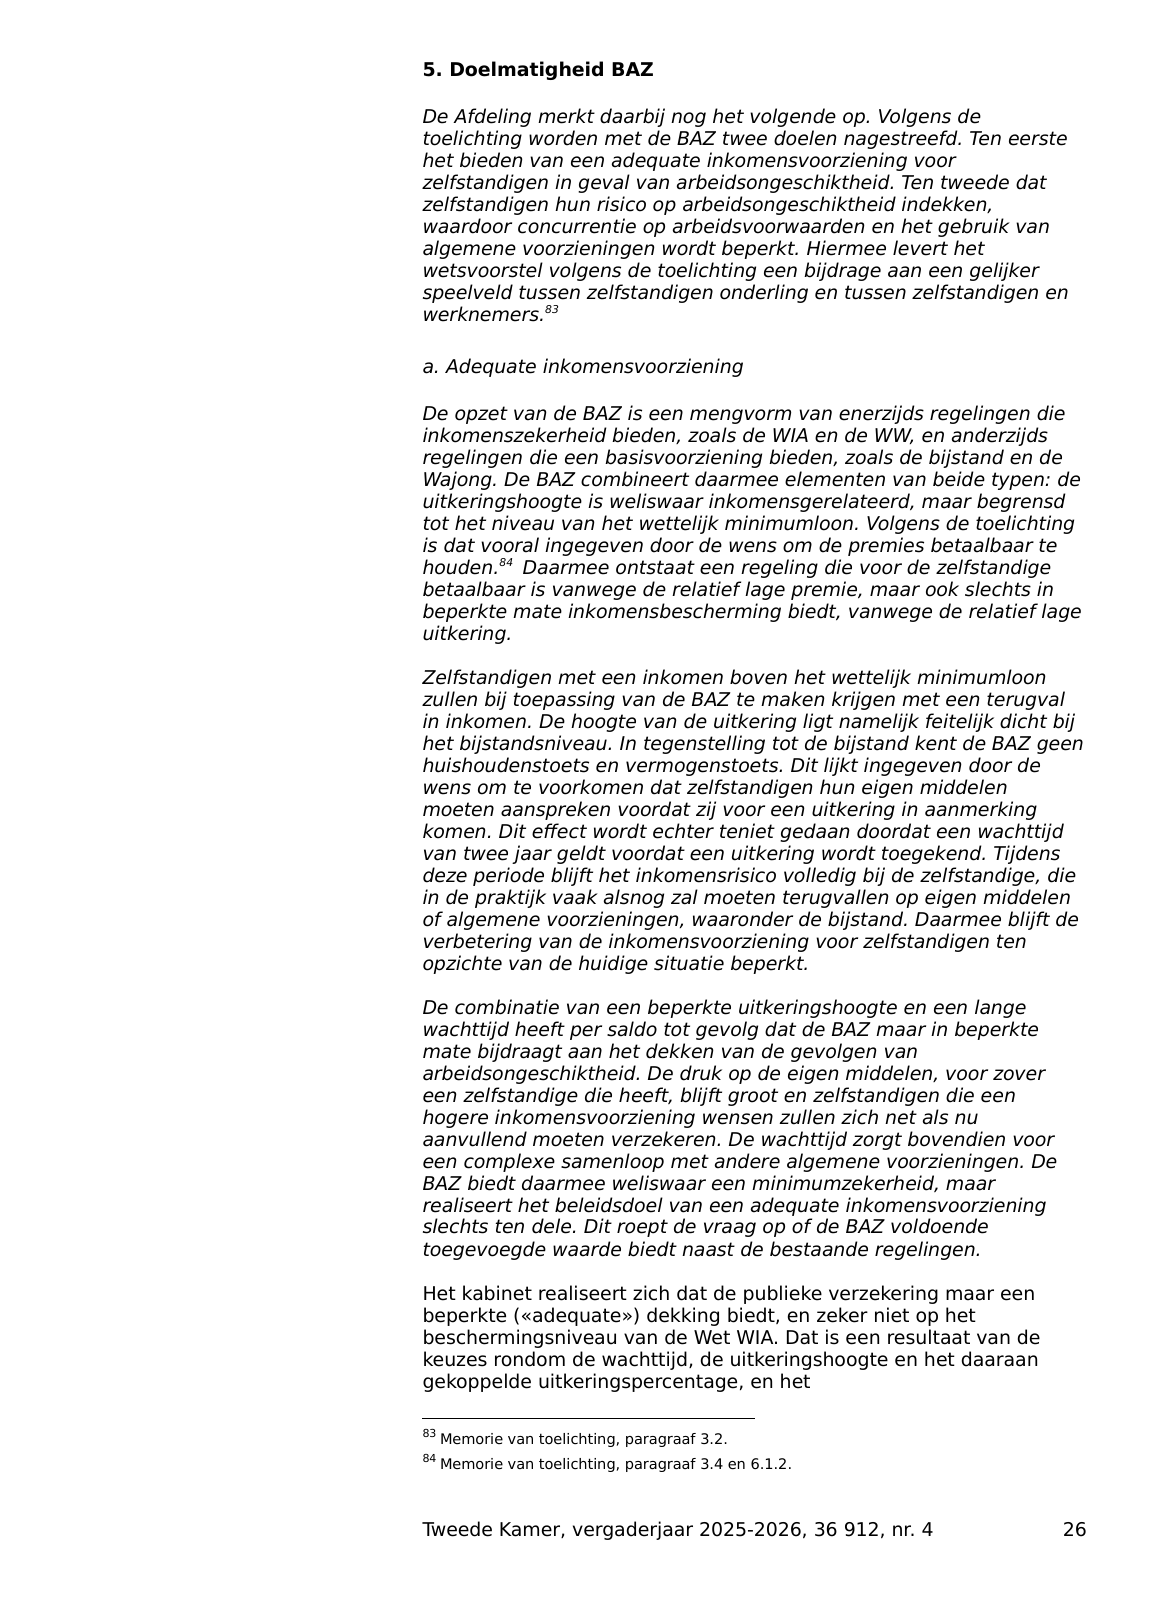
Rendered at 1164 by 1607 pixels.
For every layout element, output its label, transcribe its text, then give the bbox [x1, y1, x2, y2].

text Memorie van toelichting, paragraaf 3.2. [422, 1427, 1087, 1449]
text De Afdeling merkt daarbij nog het volgende op. Volgens de toelichting worden met de BAZ twee doelen nagestreefd. Ten eerste het bieden van een adequate inkomensvoorziening voor zelfstandigen in geval van arbeidsongeschiktheid. Ten tweede dat zelfstandigen hun risico op arbeidsongeschiktheid indekken, waardoor concurrentie op arbeidsvoorwaarden en het gebruik van algemene voorzieningen wordt beperkt. Hiermee levert het wetsvoorstel volgens de toelichting een bijdrage aan een gelijker speelveld tussen zelfstandigen onderling en tussen zelfstandigen en werknemers. [422, 106, 1087, 326]
text Zelfstandigen met een inkomen boven het wettelijk minimumloon zullen bij toepassing van de BAZ te maken krijgen met een terugval in inkomen. De hoogte van de uitkering ligt namelijk feitelijk dicht bij het bijstandsniveau. In tegenstelling tot de bijstand kent de BAZ geen huishoudenstoets en vermogenstoets. Dit lijkt ingegeven door de wens om te voorkomen dat zelfstandigen hun eigen middelen moeten aanspreken voordat zij voor een uitkering in aanmerking komen. Dit effect wordt echter teniet gedaan doordat een wachttijd van twee jaar geldt voordat een uitkering wordt toegekend. Tijdens deze periode blijft het inkomensrisico volledig bij de zelfstandige, die in de praktijk vaak alsnog zal moeten terugvallen op eigen middelen of algemene voorzieningen, waaronder de bijstand. Daarmee blijft de verbetering van de inkomensvoorziening voor zelfstandigen ten opzichte van de huidige situatie beperkt. [422, 667, 1087, 974]
subtitle a. Adequate inkomensvoorziening [422, 356, 1087, 378]
subtitle 5. Doelmatigheid BAZ [422, 59, 1087, 81]
text Memorie van toelichting, paragraaf 3.4 en 6.1.2. [422, 1452, 1087, 1474]
text Het kabinet realiseert zich dat de publieke verzekering maar een beperkte («adequate») dekking biedt, en zeker niet op het beschermingsniveau van de Wet WIA. Dat is een resultaat van de keuzes rondom de wachttijd, de uitkeringshoogte en het daaraan gekoppelde uitkeringspercentage, en het [422, 1283, 1087, 1392]
text De opzet van de BAZ is een mengvorm van enerzijds regelingen die inkomenszekerheid bieden, zoals de WIA en de WW, en anderzijds regelingen die een basisvoorziening bieden, zoals de bijstand en de Wajong. De BAZ combineert daarmee elementen van beide typen: de uitkeringshoogte is weliswaar inkomensgerelateerd, maar begrensd tot het niveau van het wettelijk minimumloon. Volgens de toelichting is dat vooral ingegeven door de wens om de premies betaalbaar te houden. Daarmee ontstaat een regeling die voor de zelfstandige betaalbaar is vanwege de relatief lage premie, maar ook slechts in beperkte mate inkomensbescherming biedt, vanwege de relatief lage uitkering. [422, 403, 1087, 644]
text De combinatie van een beperkte uitkeringshoogte en een lange wachttijd heeft per saldo tot gevolg dat de BAZ maar in beperkte mate bijdraagt aan het dekken van de gevolgen van arbeidsongeschiktheid. De druk op de eigen middelen, voor zover een zelfstandige die heeft, blijft groot en zelfstandigen die een hogere inkomensvoorziening wensen zullen zich net als nu aanvullend moeten verzekeren. De wachttijd zorgt bovendien voor een complexe samenloop met andere algemene voorzieningen. De BAZ biedt daarmee weliswaar een minimumzekerheid, maar realiseert het beleidsdoel van een adequate inkomensvoorziening slechts ten dele. Dit roept de vraag op of de BAZ voldoende toegevoegde waarde biedt naast de bestaande regelingen. [422, 997, 1087, 1260]
